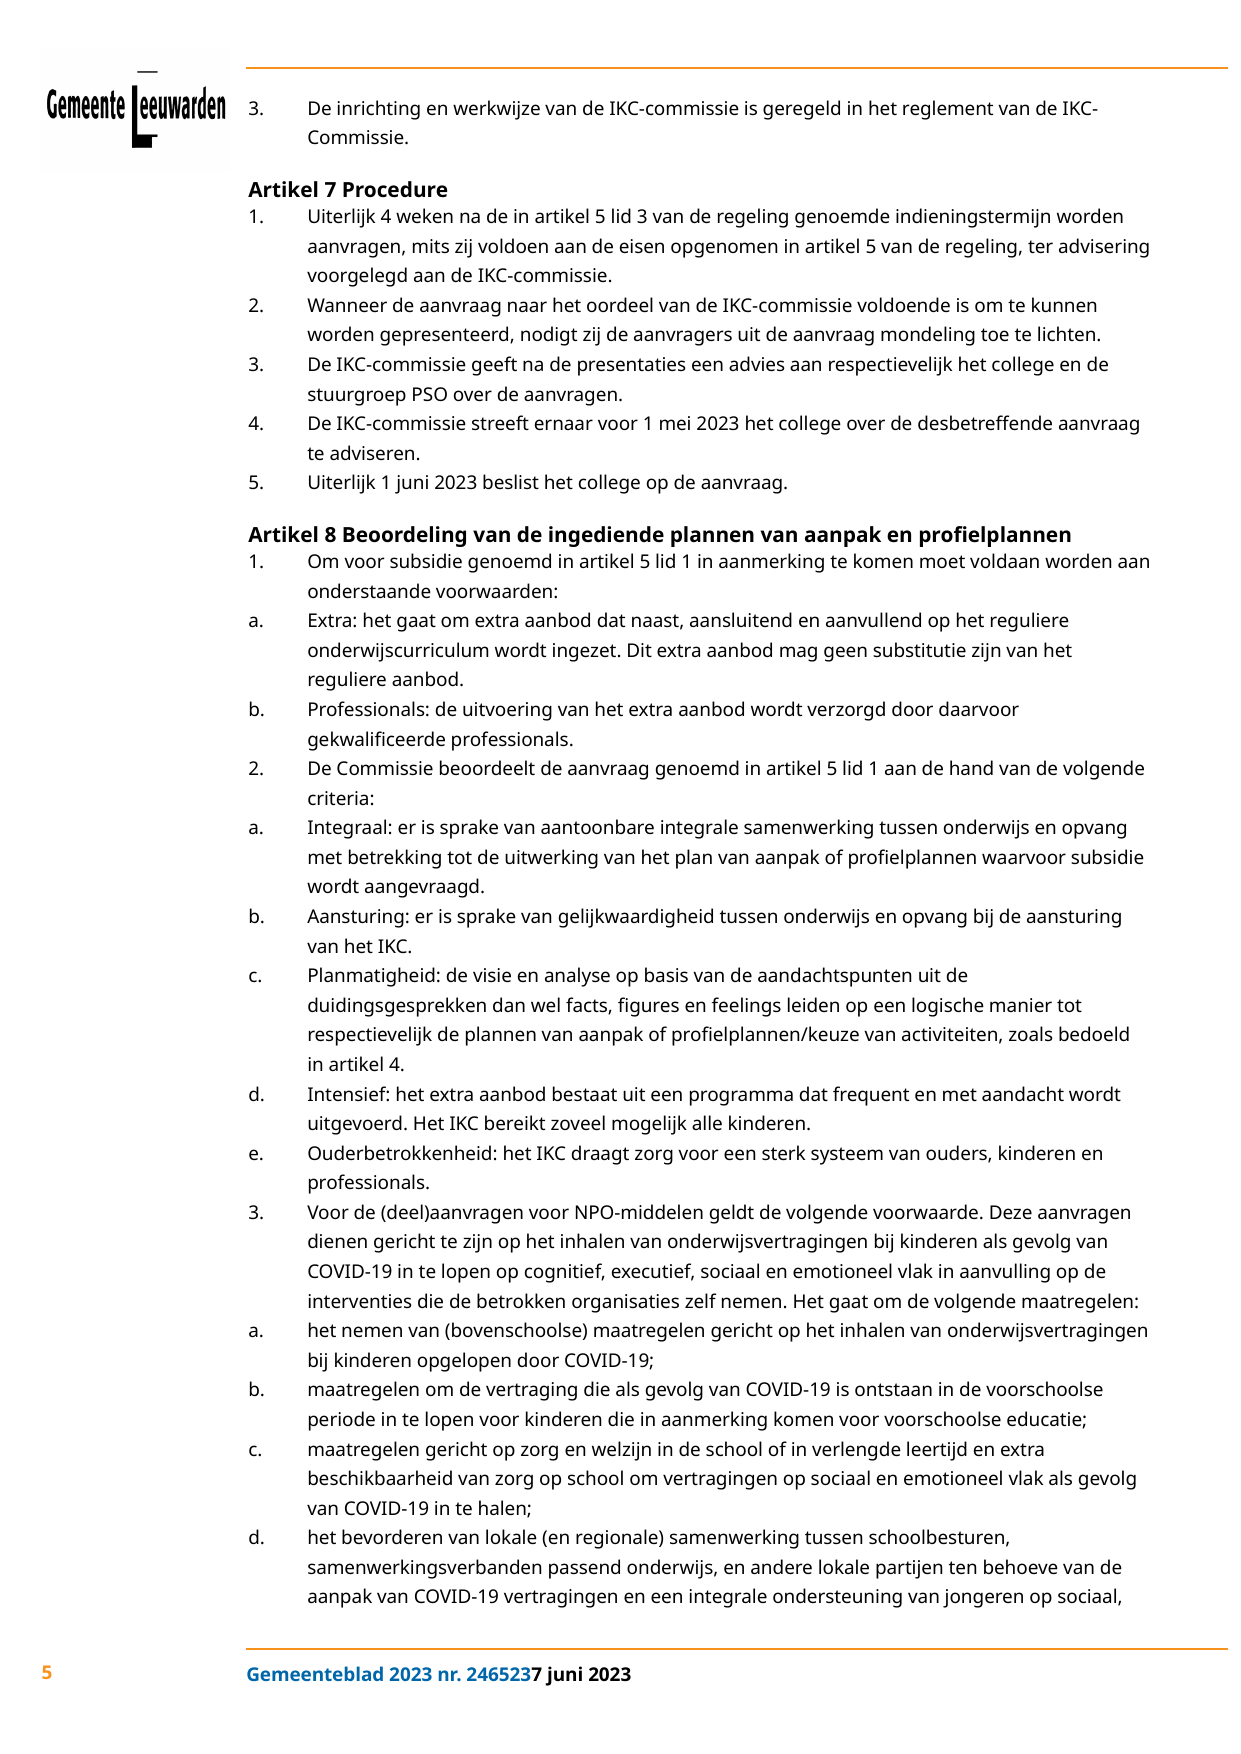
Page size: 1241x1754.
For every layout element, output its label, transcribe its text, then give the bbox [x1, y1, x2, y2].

list Ouderbetrokkenheid: het IKC draagt zorg voor een sterk systeem van ouders, kinderen en professionals. [248, 1140, 1152, 1195]
list Extra: het gaat om extra aanbod dat naast, aansluitend en aanvullend op het reguliere onderwijscurriculum wordt ingezet. Dit extra aanbod mag geen substitutie zijn van het reguliere aanbod. [248, 607, 1152, 692]
list De inrichting en werkwijze van de IKC-commissie is geregeld in het reglement van de IKC-Commissie. [248, 95, 1152, 150]
list maatregelen om de vertraging die als gevolg van COVID-19 is ontstaan in de voorschoolse periode in te lopen voor kinderen die in aanmerking komen voor voorschoolse educatie; [248, 1377, 1152, 1432]
text Artikel 8 Beoordeling van de ingediende plannen van aanpak en profielplannen [248, 520, 1152, 548]
list het nemen van (bovenschoolse) maatregelen gericht op het inhalen van onderwijsvertragingen bij kinderen opgelopen door COVID-19; [248, 1317, 1152, 1373]
list Integraal: er is sprake van aantoonbare integrale samenwerking tussen onderwijs en opvang met betrekking tot de uitwerking van het plan van aanpak of profielplannen waarvoor subsidie wordt aangevraagd. [248, 814, 1152, 899]
list Uiterlijk 1 juni 2023 beslist het college op de aanvraag. [248, 469, 1152, 495]
list Professionals: de uitvoering van het extra aanbod wordt verzorgd door daarvoor gekwalificeerde professionals. [248, 696, 1152, 752]
list De IKC-commissie geeft na de presentaties een advies aan respectievelijk het college en de stuurgroep PSO over de aanvragen. [248, 351, 1152, 406]
list het bevorderen van lokale (en regionale) samenwerking tussen schoolbesturen, samenwerkingsverbanden passend onderwijs, en andere lokale partijen ten behoeve van de aanpak van COVID-19 vertragingen en een integrale ondersteuning van jongeren op sociaal, [248, 1524, 1152, 1609]
list Planmatigheid: de visie en analyse op basis van de aandachtspunten uit de duidingsgesprekken dan wel facts, figures en feelings leiden op een logische manier tot respectievelijk de plannen van aanpak of profielplannen/keuze van activiteiten, zoals bedoeld in artikel 4. [248, 962, 1152, 1077]
list De Commissie beoordeelt de aanvraag genoemd in artikel 5 lid 1 aan de hand van de volgende criteria: [248, 755, 1152, 811]
list De IKC-commissie streeft ernaar voor 1 mei 2023 het college over de desbetreffende aanvraag te adviseren. [248, 410, 1152, 466]
list Aansturing: er is sprake van gelijkwaardigheid tussen onderwijs en opvang bij de aansturing van het IKC. [248, 903, 1152, 959]
list maatregelen gericht op zorg en welzijn in de school of in verlengde leertijd en extra beschikbaarheid van zorg op school om vertragingen op sociaal en emotioneel vlak als gevolg van COVID-19 in te halen; [248, 1436, 1152, 1521]
list Intensief: het extra aanbod bestaat uit een programma dat frequent en met aandacht wordt uitgevoerd. Het IKC bereikt zoveel mogelijk alle kinderen. [248, 1081, 1152, 1136]
picture [41, 47, 231, 172]
list Voor de (deel)aanvragen voor NPO-middelen geldt de volgende voorwaarde. Deze aanvragen dienen gericht te zijn op het inhalen van onderwijsvertragingen bij kinderen als gevolg van COVID-19 in te lopen op cognitief, executief, sociaal en emotioneel vlak in aanvulling op de interventies die de betrokken organisaties zelf nemen. Het gaat om de volgende maatregelen: [248, 1199, 1152, 1314]
text Artikel 7 Procedure [248, 175, 1152, 203]
list Om voor subsidie genoemd in artikel 5 lid 1 in aanmerking te komen moet voldaan worden aan onderstaande voorwaarden: [248, 548, 1152, 604]
list Uiterlijk 4 weken na de in artikel 5 lid 3 van de regeling genoemde indieningstermijn worden aanvragen, mits zij voldoen aan de eisen opgenomen in artikel 5 van de regeling, ter advisering voorgelegd aan de IKC-commissie. [248, 203, 1152, 288]
list Wanneer de aanvraag naar het oordeel van de IKC-commissie voldoende is om te kunnen worden gepresenteerd, nodigt zij de aanvragers uit de aanvraag mondeling toe te lichten. [248, 292, 1152, 347]
